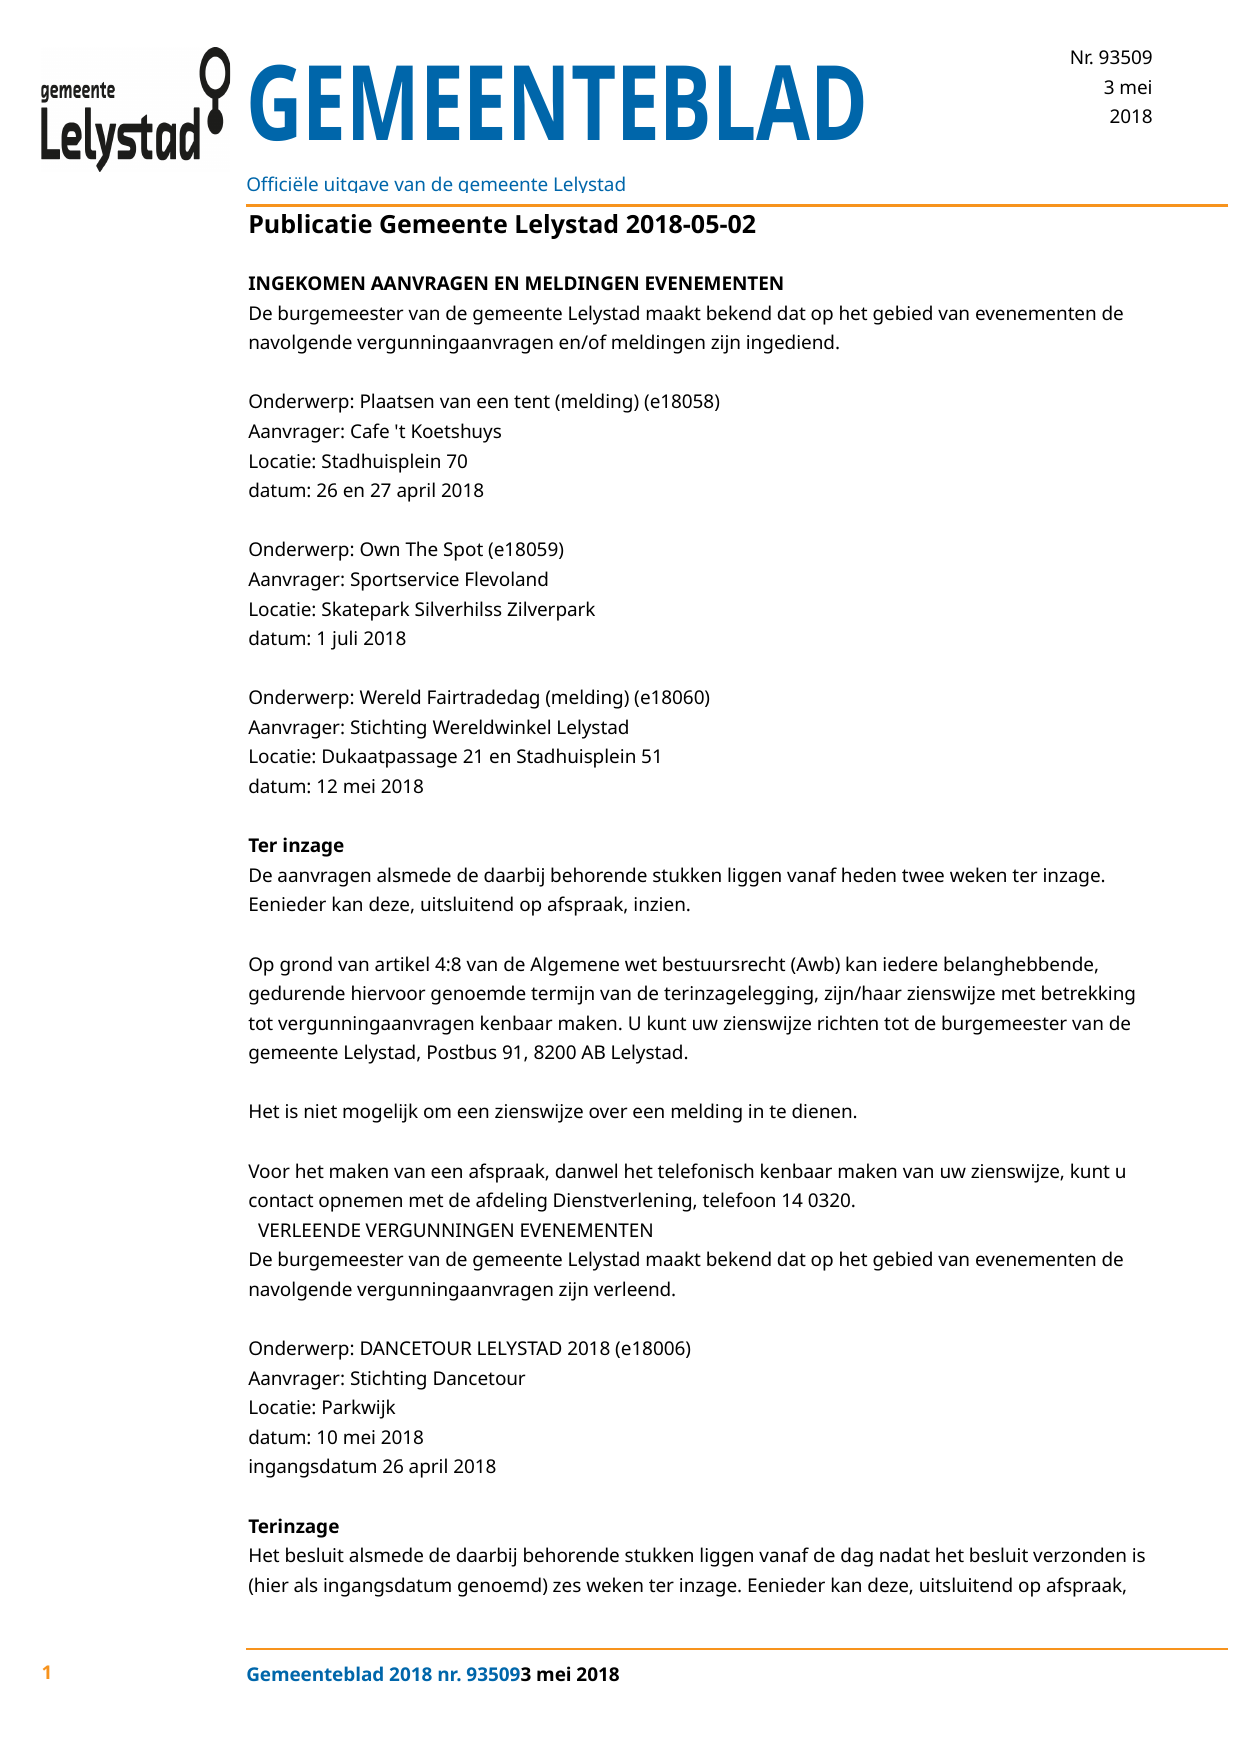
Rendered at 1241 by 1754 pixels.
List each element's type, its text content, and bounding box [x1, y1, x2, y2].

text Onderwerp: Wereld Fairtradedag (melding) (e18060) [248, 684, 1152, 710]
text ingangsdatum 26 april 2018 [248, 1454, 1152, 1479]
text Locatie: Skatepark Silverhilss Zilverpark [248, 596, 1152, 621]
text Locatie: Parkwijk [248, 1394, 1152, 1420]
text Aanvrager: Stichting Wereldwinkel Lelystad [248, 714, 1152, 740]
text Locatie: Stadhuisplein 70 [248, 448, 1152, 473]
text Het is niet mogelijk om een zienswijze over een melding in te dienen. [248, 1099, 1152, 1124]
text Publicatie Gemeente Lelystad 2018-05-02 [248, 207, 1152, 241]
picture [41, 47, 231, 172]
text Onderwerp: Own The Spot (e18059) [248, 537, 1152, 562]
text Het besluit alsmede de daarbij behorende stukken liggen vanaf de dag nadat het besluit verzonden is (hier als ingangsdatum genoemd) zes weken ter inzage. Eenieder kan deze, uitsluitend op afspraak, [248, 1542, 1152, 1598]
text datum: 1 juli 2018 [248, 625, 1152, 651]
text datum: 12 mei 2018 [248, 773, 1152, 799]
text INGEKOMEN AANVRAGEN EN MELDINGEN EVENEMENTEN [248, 270, 1152, 296]
text Aanvrager: Cafe 't Koetshuys [248, 418, 1152, 444]
text Aanvrager: Sportservice Flevoland [248, 566, 1152, 592]
text Ter inzage [248, 832, 1152, 858]
text Op grond van artikel 4:8 van de Algemene wet bestuursrecht (Awb) kan iedere belanghebbende, gedurende hiervoor genoemde termijn van de terinzagelegging, zijn/haar zienswijze met betrekking tot vergunningaanvragen kenbaar maken. U kunt uw zienswijze richten tot de burgemeester van de gemeente Lelystad, Postbus 91, 8200 AB Lelystad. [248, 951, 1152, 1065]
text Aanvrager: Stichting Dancetour [248, 1365, 1152, 1391]
text datum: 10 mei 2018 [248, 1424, 1152, 1450]
text Onderwerp: Plaatsen van een tent (melding) (e18058) [248, 389, 1152, 414]
text De burgemeester van de gemeente Lelystad maakt bekend dat op het gebied van evenementen de navolgende vergunningaanvragen en/of meldingen zijn ingediend. [248, 300, 1152, 355]
text Onderwerp: DANCETOUR LELYSTAD 2018 (e18006) [248, 1335, 1152, 1361]
text Locatie: Dukaatpassage 21 en Stadhuisplein 51 [248, 744, 1152, 769]
text De burgemeester van de gemeente Lelystad maakt bekend dat op het gebied van evenementen de navolgende vergunningaanvragen zijn verleend. [248, 1247, 1152, 1302]
text VERLEENDE VERGUNNINGEN EVENEMENTEN [248, 1217, 1152, 1243]
text De aanvragen alsmede de daarbij behorende stukken liggen vanaf heden twee weken ter inzage. Eenieder kan deze, uitsluitend op afspraak, inzien. [248, 862, 1152, 917]
text Terinzage [248, 1513, 1152, 1538]
text datum: 26 en 27 april 2018 [248, 477, 1152, 503]
text Voor het maken van een afspraak, danwel het telefonisch kenbaar maken van uw zienswijze, kunt u contact opnemen met de afdeling Dienstverlening, telefoon 14 0320. [248, 1158, 1152, 1213]
